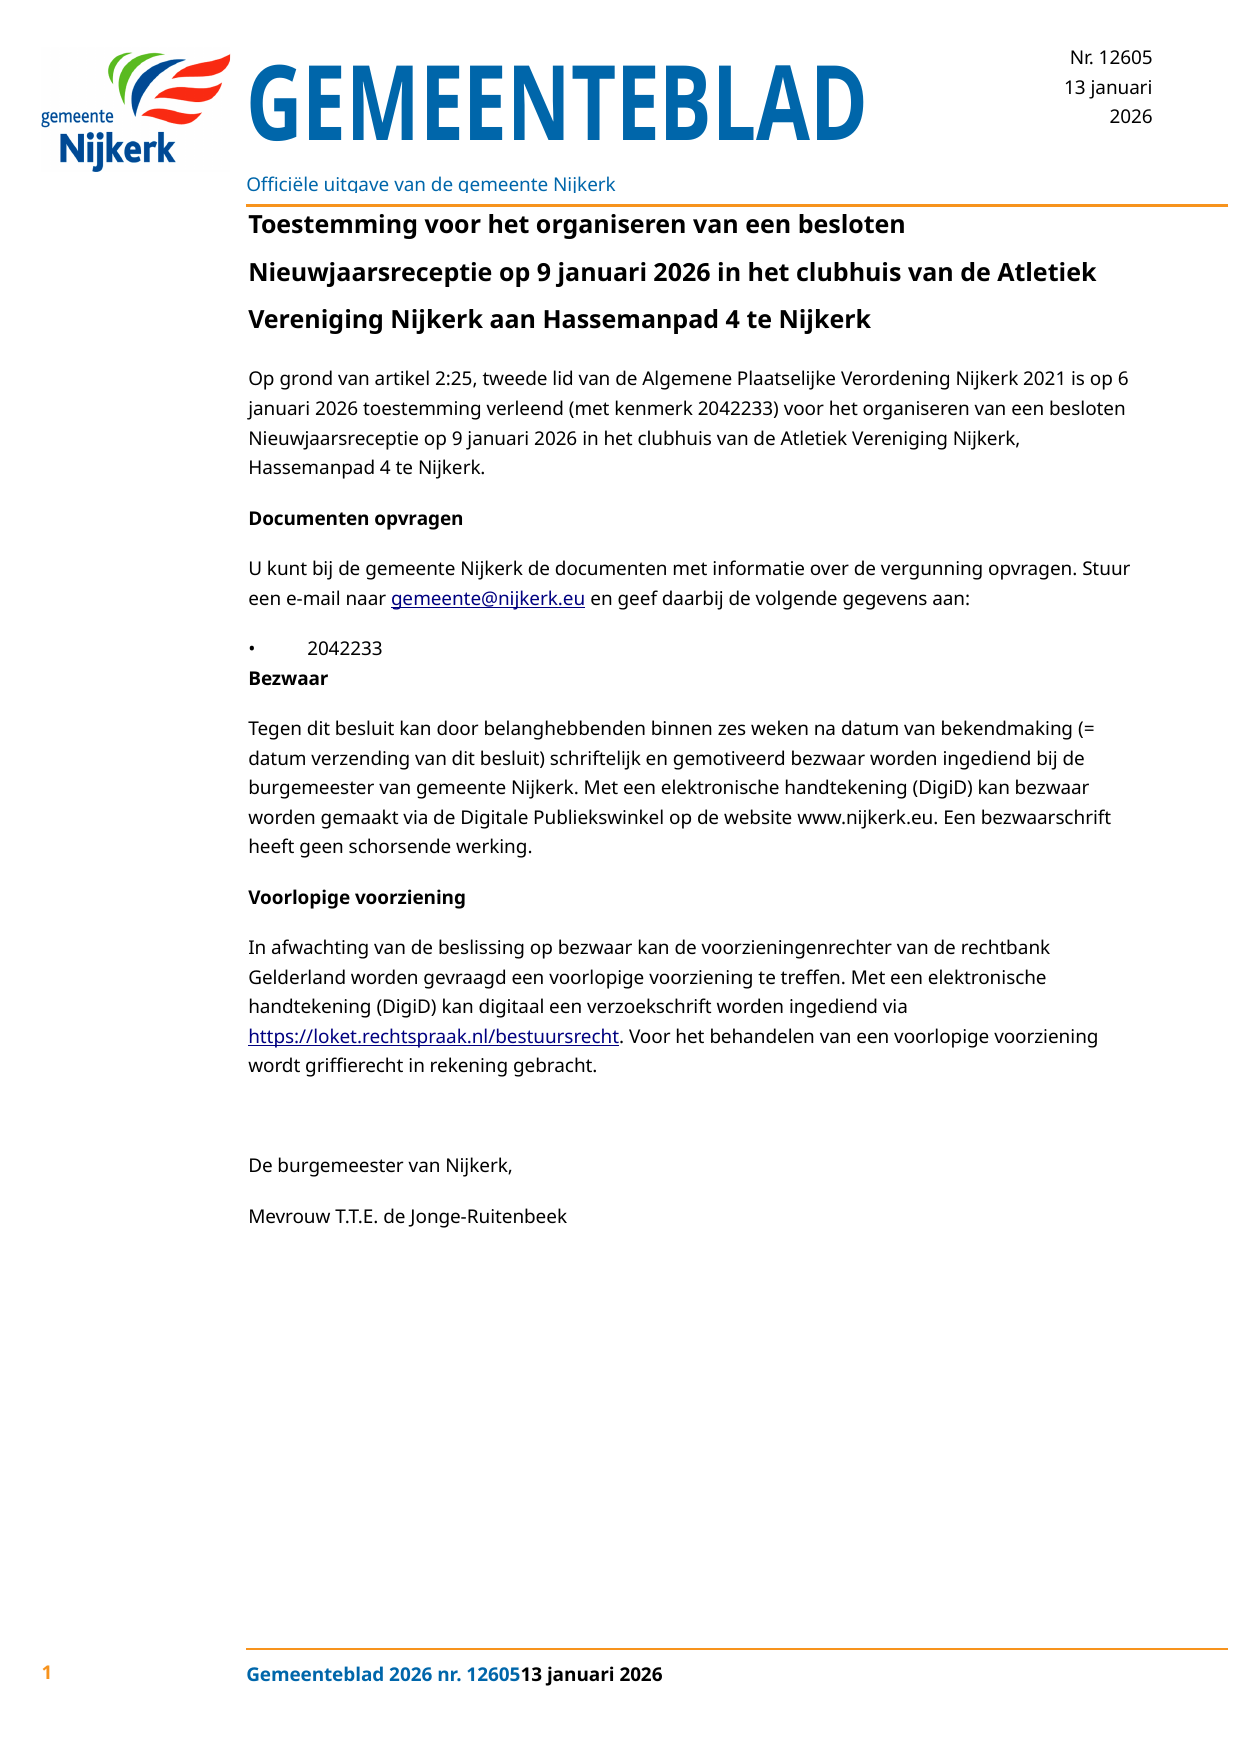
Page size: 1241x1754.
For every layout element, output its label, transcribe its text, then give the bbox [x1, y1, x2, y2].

text De burgemeester van Nijkerk, [248, 1152, 1152, 1178]
list 2042233 [248, 635, 1152, 661]
text Documenten opvragen [248, 505, 1152, 530]
text Mevrouw T.T.E. de Jonge-Ruitenbeek [248, 1203, 1152, 1229]
text Bezwaar [248, 665, 1152, 690]
text U kunt bij de gemeente Nijkerk de documenten met informatie over de vergunning opvragen. Stuur een e-mail naar gemeente@nijkerk.eu en geef daarbij de volgende gegevens aan: [248, 555, 1152, 610]
text Toestemming voor het organiseren van een besloten Nieuwjaarsreceptie op 9 januari 2026 in het clubhuis van de Atletiek Vereniging Nijkerk aan Hassemanpad 4 te Nijkerk [248, 207, 1152, 336]
text Tegen dit besluit kan door belanghebbenden binnen zes weken na datum van bekendmaking (= datum verzending van dit besluit) schriftelijk en gemotiveerd bezwaar worden ingediend bij de burgemeester van gemeente Nijkerk. Met een elektronische handtekening (DigiD) kan bezwaar worden gemaakt via de Digitale Publiekswinkel op de website www.nijkerk.eu. Een bezwaarschrift heeft geen schorsende werking. [248, 715, 1152, 859]
text Voorlopige voorziening [248, 884, 1152, 909]
text In afwachting van de beslissing op bezwaar kan de voorzieningenrechter van de rechtbank Gelderland worden gevraagd een voorlopige voorziening te treffen. Met een elektronische handtekening (DigiD) kan digitaal een verzoekschrift worden ingediend via https://loket.rechtspraak.nl/bestuursrecht. Voor het behandelen van een voorlopige voorziening wordt griffierecht in rekening gebracht. [248, 934, 1152, 1078]
picture [41, 47, 231, 172]
text Op grond van artikel 2:25, tweede lid van de Algemene Plaatselijke Verordening Nijkerk 2021 is op 6 januari 2026 toestemming verleend (met kenmerk 2042233) voor het organiseren van een besloten Nieuwjaarsreceptie op 9 januari 2026 in het clubhuis van de Atletiek Vereniging Nijkerk, Hassemanpad 4 te Nijkerk. [248, 366, 1152, 480]
